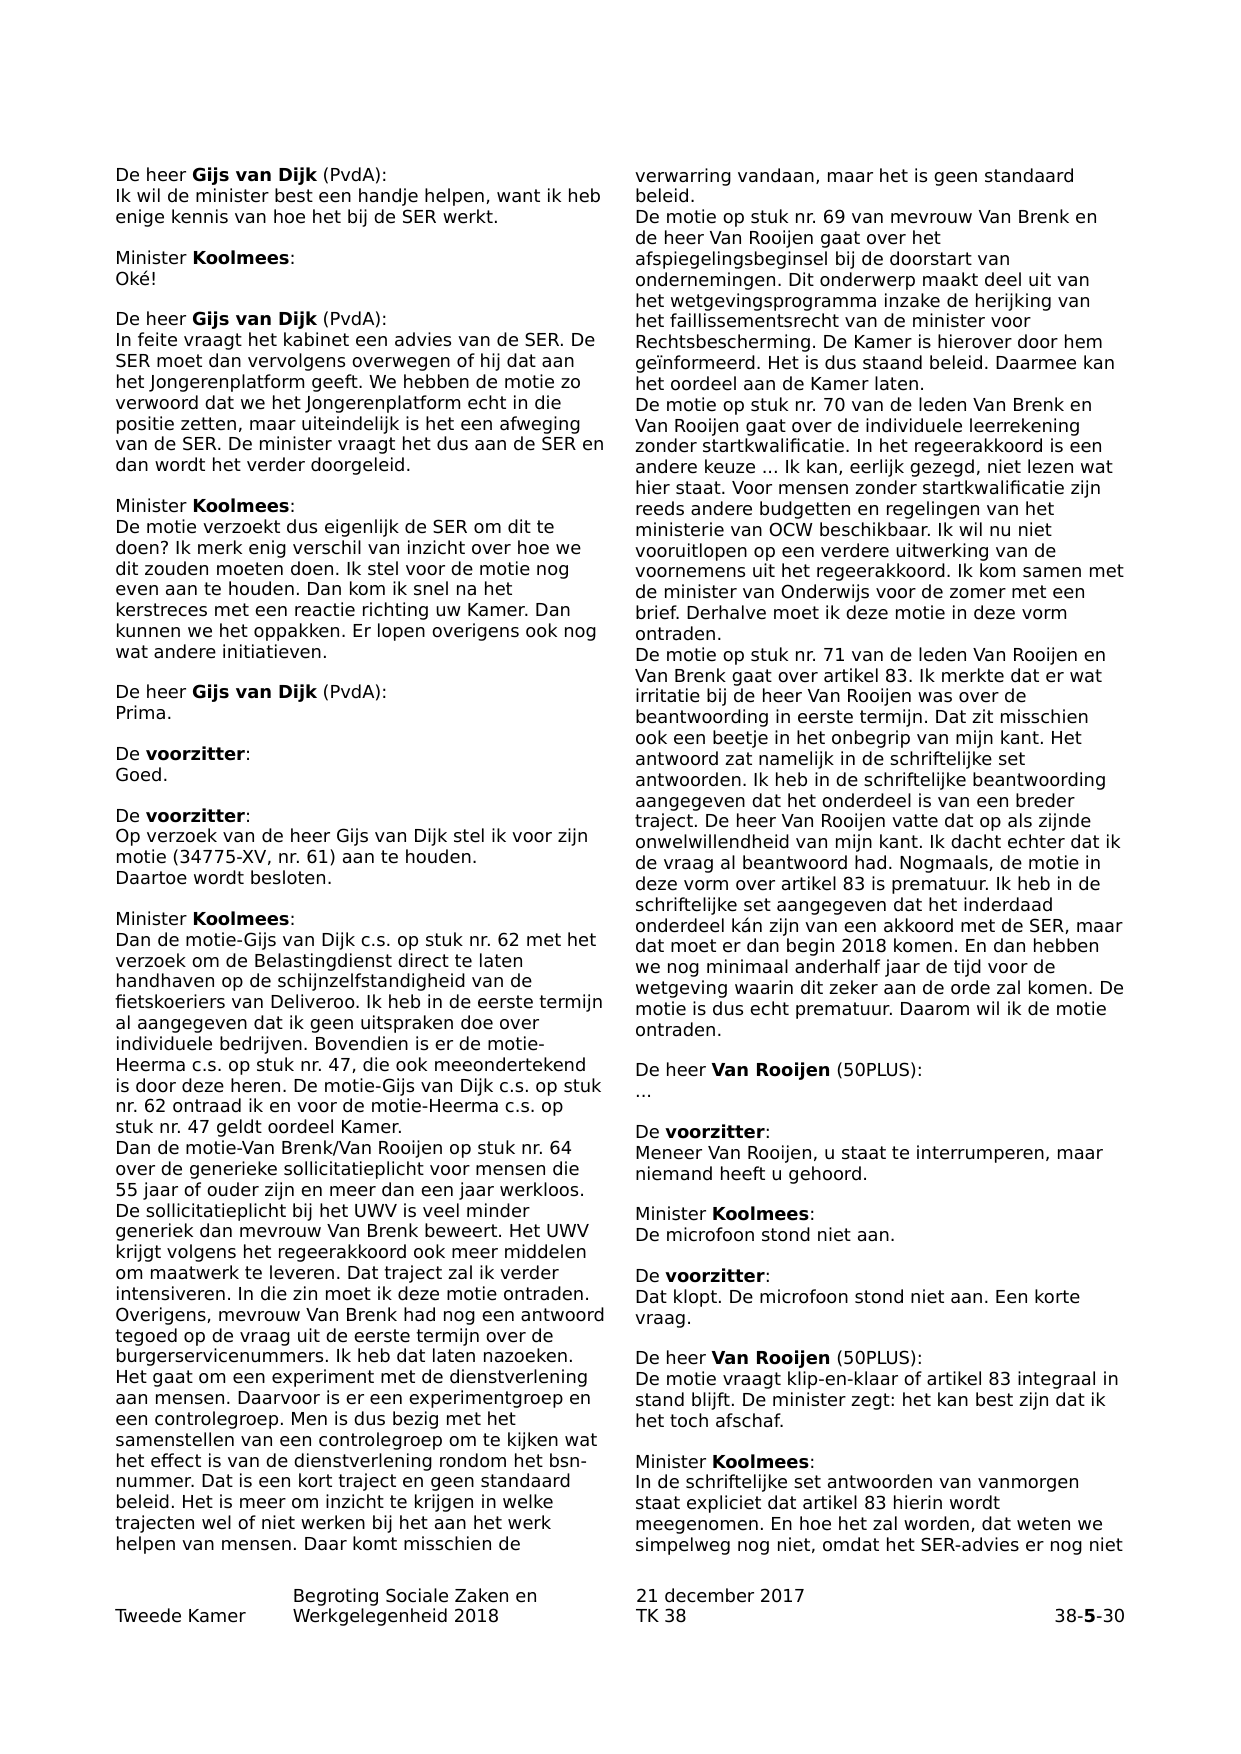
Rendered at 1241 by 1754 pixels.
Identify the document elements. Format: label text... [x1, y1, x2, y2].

text De microfoon stond niet aan. [635, 1225, 1125, 1246]
text De voorzitter: [635, 1122, 1125, 1143]
text Dan de motie-Gijs van Dijk c.s. op stuk nr. 62 met het verzoek om de Belastingdienst direct te laten handhaven op de schijnzelfstandigheid van de fietskoeriers van Deliveroo. Ik heb in de eerste termijn al aangegeven dat ik geen uitspraken doe over individuele bedrijven. Bovendien is er de motie-Heerma c.s. op stuk nr. 47, die ook meeondertekend is door deze heren. De motie-Gijs van Dijk c.s. op stuk nr. 62 ontraad ik en voor de motie-Heerma c.s. op stuk nr. 47 geldt oordeel Kamer. [115, 929, 605, 1138]
text verwarring vandaan, maar het is geen standaard beleid. [635, 165, 1125, 207]
text De voorzitter: [115, 806, 605, 826]
text De motie verzoekt dus eigenlijk de SER om dit te doen? Ik merk enig verschil van inzicht over hoe we dit zouden moeten doen. Ik stel voor de motie nog even aan te houden. Dan kom ik snel na het kerstreces met een reactie richting uw Kamer. Dan kunnen we het oppakken. Er lopen overigens ook nog wat andere initiatieven. [115, 517, 605, 662]
text In de schriftelijke set antwoorden van vanmorgen staat expliciet dat artikel 83 hierin wordt meegenomen. En hoe het zal worden, dat weten we simpelweg nog niet, omdat het SER-advies er nog niet [635, 1472, 1125, 1556]
text Meneer Van Rooijen, u staat te interrumperen, maar niemand heeft u gehoord. [635, 1143, 1125, 1184]
text In feite vraagt het kabinet een advies van de SER. De SER moet dan vervolgens overwegen of hij dat aan het Jongerenplatform geeft. We hebben de motie zo verwoord dat we het Jongerenplatform echt in die positie zetten, maar uiteindelijk is het een afweging van de SER. De minister vraagt het dus aan de SER en dan wordt het verder doorgeleid. [115, 330, 605, 476]
text Op verzoek van de heer Gijs van Dijk stel ik voor zijn motie (34775-XV, nr. 61) aan te houden. [115, 826, 605, 868]
text Dat klopt. De microfoon stond niet aan. Een korte vraag. [635, 1287, 1125, 1328]
text De motie vraagt klip-en-klaar of artikel 83 integraal in stand blijft. De minister zegt: het kan best zijn dat ik het toch afschaf. [635, 1369, 1125, 1431]
text Minister Koolmees: [635, 1451, 1125, 1472]
text ... [635, 1081, 1125, 1102]
text Dan de motie-Van Brenk/Van Rooijen op stuk nr. 64 over de generieke sollicitatieplicht voor mensen die 55 jaar of ouder zijn en meer dan een jaar werkloos. De sollicitatieplicht bij het UWV is veel minder generiek dan mevrouw Van Brenk beweert. Het UWV krijgt volgens het regeerakkoord ook meer middelen om maatwerk te leveren. Dat traject zal ik verder intensiveren. In die zin moet ik deze motie ontraden. [115, 1138, 605, 1304]
text Prima. [115, 703, 605, 724]
text Goed. [115, 765, 605, 786]
text De heer Gijs van Dijk (PvdA): [115, 682, 605, 703]
text De motie op stuk nr. 70 van de leden Van Brenk en Van Rooijen gaat over de individuele leerrekening zonder startkwalificatie. In het regeerakkoord is een andere keuze ... Ik kan, eerlijk gezegd, niet lezen wat hier staat. Voor mensen zonder startkwalificatie zijn reeds andere budgetten en regelingen van het ministerie van OCW beschikbaar. Ik wil nu niet vooruitlopen op een verdere uitwerking van de voornemens uit het regeerakkoord. Ik kom samen met de minister van Onderwijs voor de zomer met een brief. Derhalve moet ik deze motie in deze vorm ontraden. [635, 394, 1125, 644]
text Minister Koolmees: [115, 248, 605, 268]
text Minister Koolmees: [115, 496, 605, 517]
text De motie op stuk nr. 69 van mevrouw Van Brenk en de heer Van Rooijen gaat over het afspiegelingsbeginsel bij de doorstart van ondernemingen. Dit onderwerp maakt deel uit van het wetgevingsprogramma inzake de herijking van het faillissementsrecht van de minister voor Rechtsbescherming. De Kamer is hierover door hem geïnformeerd. Het is dus staand beleid. Daarmee kan het oordeel aan de Kamer laten. [635, 207, 1125, 394]
text De heer Van Rooijen (50PLUS): [635, 1348, 1125, 1369]
text Overigens, mevrouw Van Brenk had nog een antwoord tegoed op de vraag uit de eerste termijn over de burgerservicenummers. Ik heb dat laten nazoeken. Het gaat om een experiment met de dienstverlening aan mensen. Daarvoor is er een experimentgroep en een controlegroep. Men is dus bezig met het samenstellen van een controlegroep om te kijken wat het effect is van de dienstverlening rondom het bsn-nummer. Dat is een kort traject en geen standaard beleid. Het is meer om inzicht te krijgen in welke trajecten wel of niet werken bij het aan het werk helpen van mensen. Daar komt misschien de [115, 1304, 605, 1554]
text De voorzitter: [115, 744, 605, 765]
text Minister Koolmees: [635, 1204, 1125, 1225]
text Minister Koolmees: [115, 909, 605, 929]
text De heer Van Rooijen (50PLUS): [635, 1060, 1125, 1081]
text De heer Gijs van Dijk (PvdA): [115, 165, 605, 186]
text De heer Gijs van Dijk (PvdA): [115, 309, 605, 330]
text Oké! [115, 268, 605, 289]
text Ik wil de minister best een handje helpen, want ik heb enige kennis van hoe het bij de SER werkt. [115, 186, 605, 228]
text Daartoe wordt besloten. [115, 868, 605, 889]
text De motie op stuk nr. 71 van de leden Van Rooijen en Van Brenk gaat over artikel 83. Ik merkte dat er wat irritatie bij de heer Van Rooijen was over de beantwoording in eerste termijn. Dat zit misschien ook een beetje in het onbegrip van mijn kant. Het antwoord zat namelijk in de schriftelijke set antwoorden. Ik heb in de schriftelijke beantwoording aangegeven dat het onderdeel is van een breder traject. De heer Van Rooijen vatte dat op als zijnde onwelwillendheid van mijn kant. Ik dacht echter dat ik de vraag al beantwoord had. Nogmaals, de motie in deze vorm over artikel 83 is prematuur. Ik heb in de schriftelijke set aangegeven dat het inderdaad onderdeel kán zijn van een akkoord met de SER, maar dat moet er dan begin 2018 komen. En dan hebben we nog minimaal anderhalf jaar de tijd voor de wetgeving waarin dit zeker aan de orde zal komen. De motie is dus echt prematuur. Daarom wil ik de motie ontraden. [635, 644, 1125, 1040]
text De voorzitter: [635, 1266, 1125, 1287]
